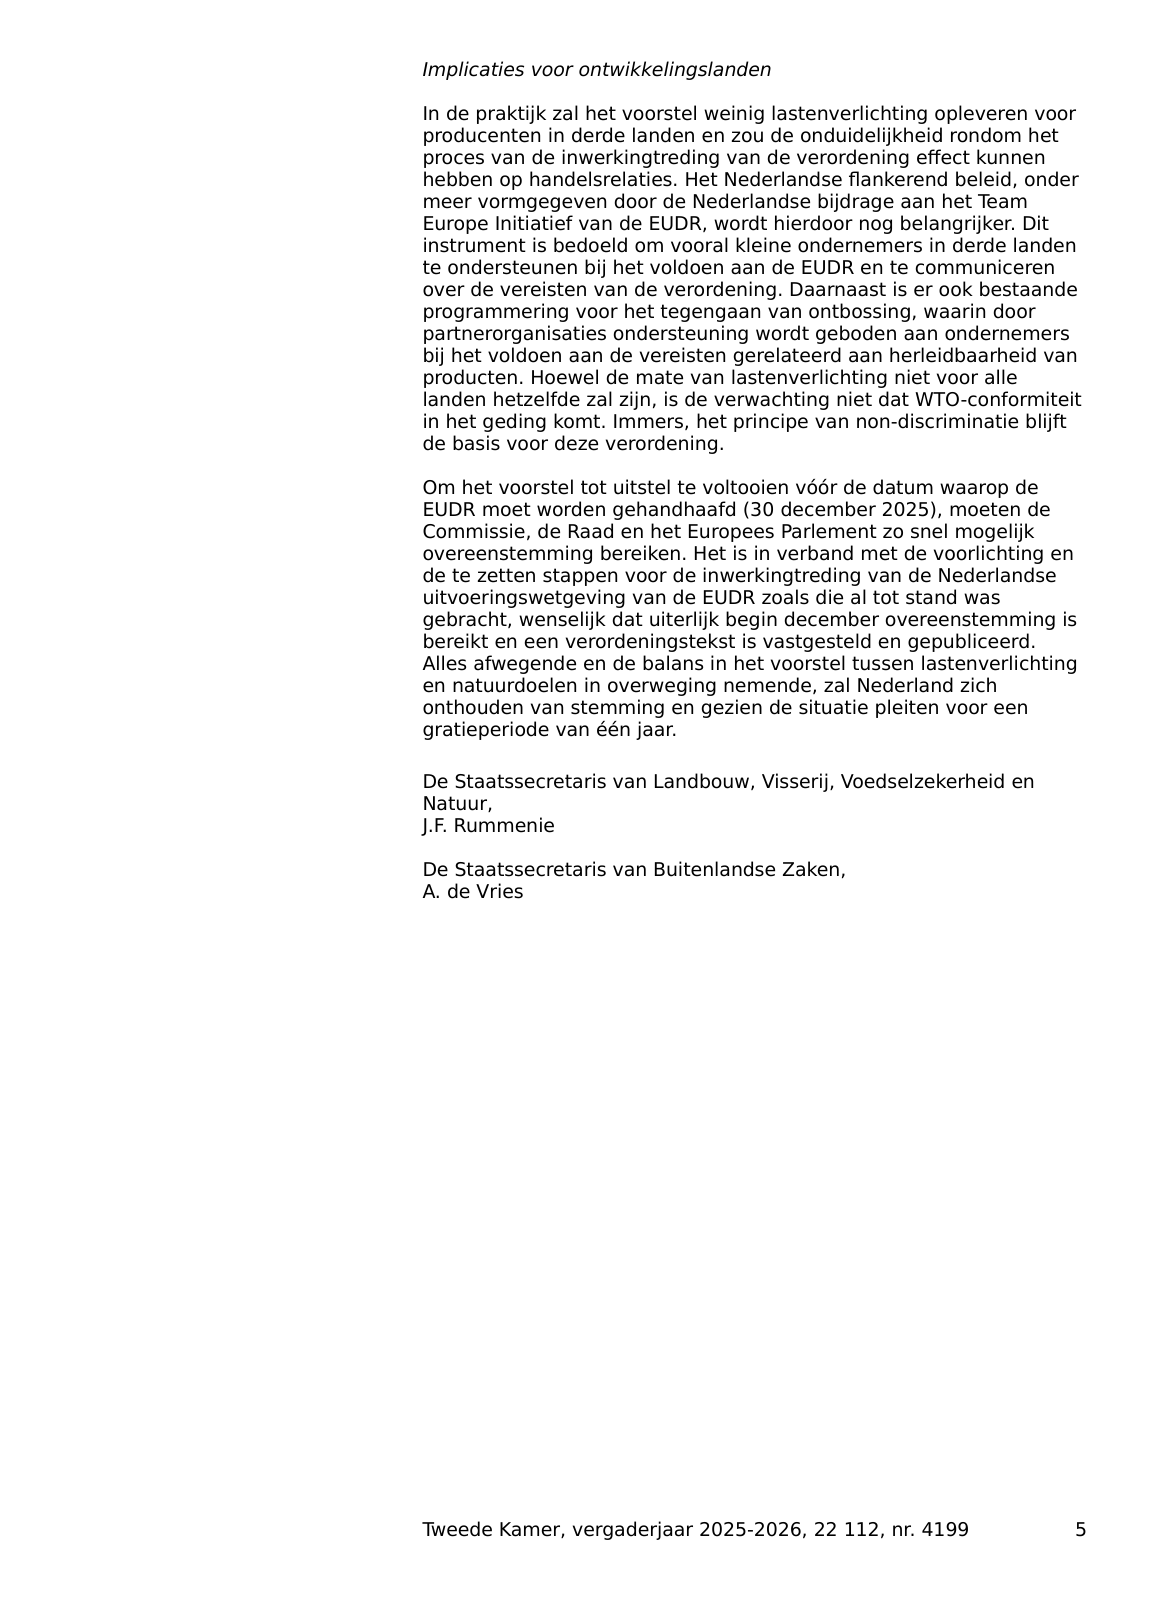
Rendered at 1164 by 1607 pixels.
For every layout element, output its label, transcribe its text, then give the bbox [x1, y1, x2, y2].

subtitle Implicaties voor ontwikkelingslanden [422, 59, 1087, 81]
text Om het voorstel tot uitstel te voltooien vóór de datum waarop de EUDR moet worden gehandhaafd (30 december 2025), moeten de Commissie, de Raad en het Europees Parlement zo snel mogelijk overeenstemming bereiken. Het is in verband met de voorlichting en de te zetten stappen voor de inwerkingtreding van de Nederlandse uitvoeringswetgeving van de EUDR zoals die al tot stand was gebracht, wenselijk dat uiterlijk begin december overeenstemming is bereikt en een verordeningstekst is vastgesteld en gepubliceerd. Alles afwegende en de balans in het voorstel tussen lastenverlichting en natuurdoelen in overweging nemende, zal Nederland zich onthouden van stemming en gezien de situatie pleiten voor een gratieperiode van één jaar. [422, 477, 1087, 741]
text De Staatssecretaris van Landbouw, Visserij, Voedselzekerheid en Natuur, J.F. Rummenie [422, 771, 1087, 837]
text De Staatssecretaris van Buitenlandse Zaken, A. de Vries [422, 859, 1087, 903]
text In de praktijk zal het voorstel weinig lastenverlichting opleveren voor producenten in derde landen en zou de onduidelijkheid rondom het proces van de inwerkingtreding van de verordening effect kunnen hebben op handelsrelaties. Het Nederlandse flankerend beleid, onder meer vormgegeven door de Nederlandse bijdrage aan het Team Europe Initiatief van de EUDR, wordt hierdoor nog belangrijker. Dit instrument is bedoeld om vooral kleine ondernemers in derde landen te ondersteunen bij het voldoen aan de EUDR en te communiceren over de vereisten van de verordening. Daarnaast is er ook bestaande programmering voor het tegengaan van ontbossing, waarin door partnerorganisaties ondersteuning wordt geboden aan ondernemers bij het voldoen aan de vereisten gerelateerd aan herleidbaarheid van producten. Hoewel de mate van lastenverlichting niet voor alle landen hetzelfde zal zijn, is de verwachting niet dat WTO-conformiteit in het geding komt. Immers, het principe van non-discriminatie blijft de basis voor deze verordening. [422, 103, 1087, 455]
